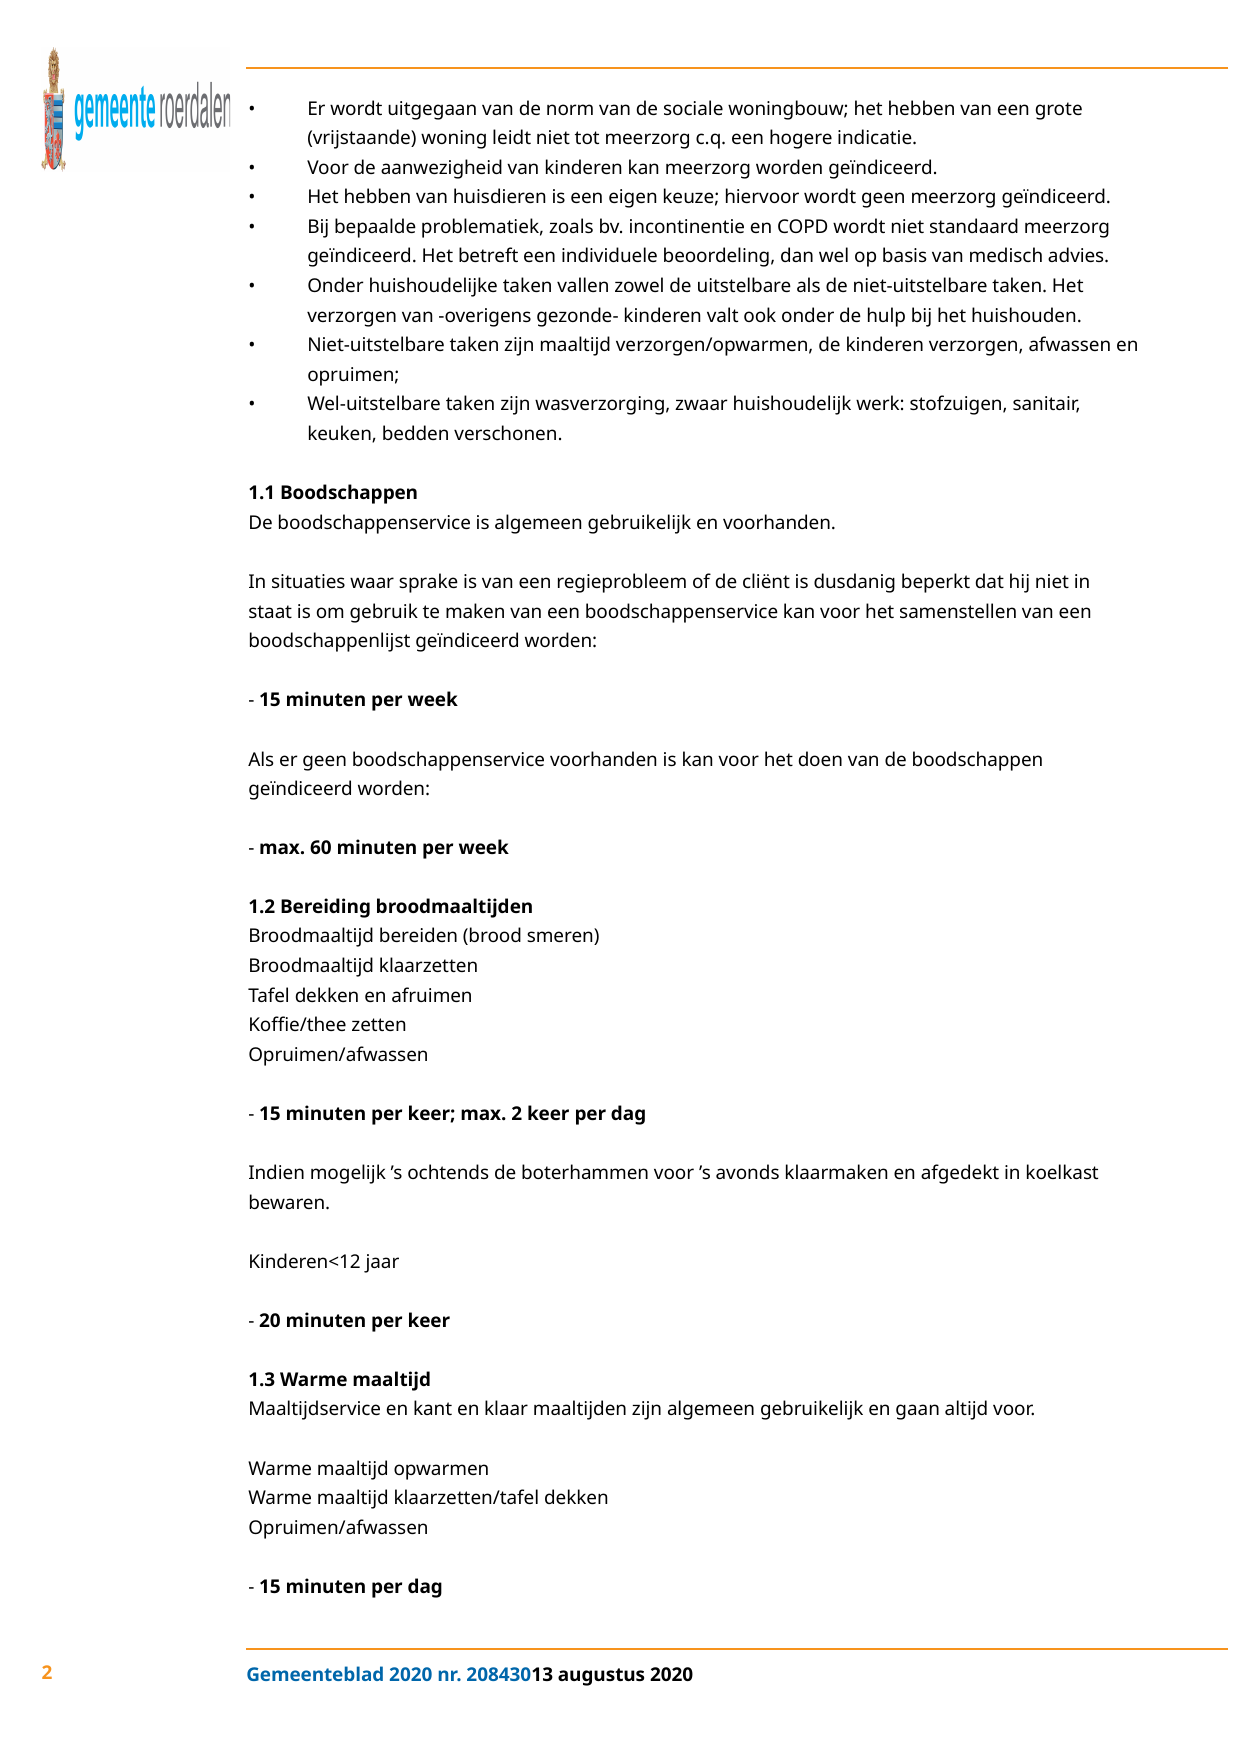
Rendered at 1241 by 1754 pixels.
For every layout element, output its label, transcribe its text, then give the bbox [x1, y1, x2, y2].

table_header Broodmaaltijd bereiden (brood smeren) Broodmaaltijd klaarzetten Tafel dekken en afruimen Koffie/thee zetten Opruimen/afwassen - 15 minuten per keer; max. 2 keer per dag Indien mogelijk ’s ochtends de boterhammen voor ’s avonds klaarmaken en afgedekt in koelkast bewaren. Kinderen<12 jaar - 20 minuten per keer [248, 923, 1152, 1333]
list Onder huishoudelijke taken vallen zowel de uitstelbare als de niet-uitstelbare taken. Het verzorgen van -overigens gezonde- kinderen valt ook onder de hulp bij het huishouden. [248, 272, 1152, 328]
text 1.1 Boodschappen [248, 479, 1152, 505]
text 1.3 Warme maaltijd [248, 1366, 1152, 1392]
list Wel-uitstelbare taken zijn wasverzorging, zwaar huishoudelijk werk: stofzuigen, sanitair, keuken, bedden verschonen. [248, 391, 1152, 446]
list Voor de aanwezigheid van kinderen kan meerzorg worden geïndiceerd. [248, 154, 1152, 180]
list Niet-uitstelbare taken zijn maaltijd verzorgen/opwarmen, de kinderen verzorgen, afwassen en opruimen; [248, 331, 1152, 387]
text 1.2 Bereiding broodmaaltijden [248, 893, 1152, 919]
table_header De boodschappenservice is algemeen gebruikelijk en voorhanden. In situaties waar sprake is van een regieprobleem of de cliënt is dusdanig beperkt dat hij niet in staat is om gebruik te maken van een boodschappenservice kan voor het samenstellen van een boodschappenlijst geïndiceerd worden: - 15 minuten per week Als er geen boodschappenservice voorhanden is kan voor het doen van de boodschappen geïndiceerd worden: - max. 60 minuten per week [248, 509, 1152, 860]
picture [41, 47, 231, 172]
table_header Maaltijdservice en kant en klaar maaltijden zijn algemeen gebruikelijk en gaan altijd voor. Warme maaltijd opwarmen Warme maaltijd klaarzetten/tafel dekken Opruimen/afwassen - 15 minuten per dag [248, 1396, 1152, 1599]
list Bij bepaalde problematiek, zoals bv. incontinentie en COPD wordt niet standaard meerzorg geïndiceerd. Het betreft een individuele beoordeling, dan wel op basis van medisch advies. [248, 213, 1152, 268]
list Er wordt uitgegaan van de norm van de sociale woningbouw; het hebben van een grote (vrijstaande) woning leidt niet tot meerzorg c.q. een hogere indicatie. [248, 95, 1152, 150]
list Het hebben van huisdieren is een eigen keuze; hiervoor wordt geen meerzorg geïndiceerd. [248, 183, 1152, 209]
